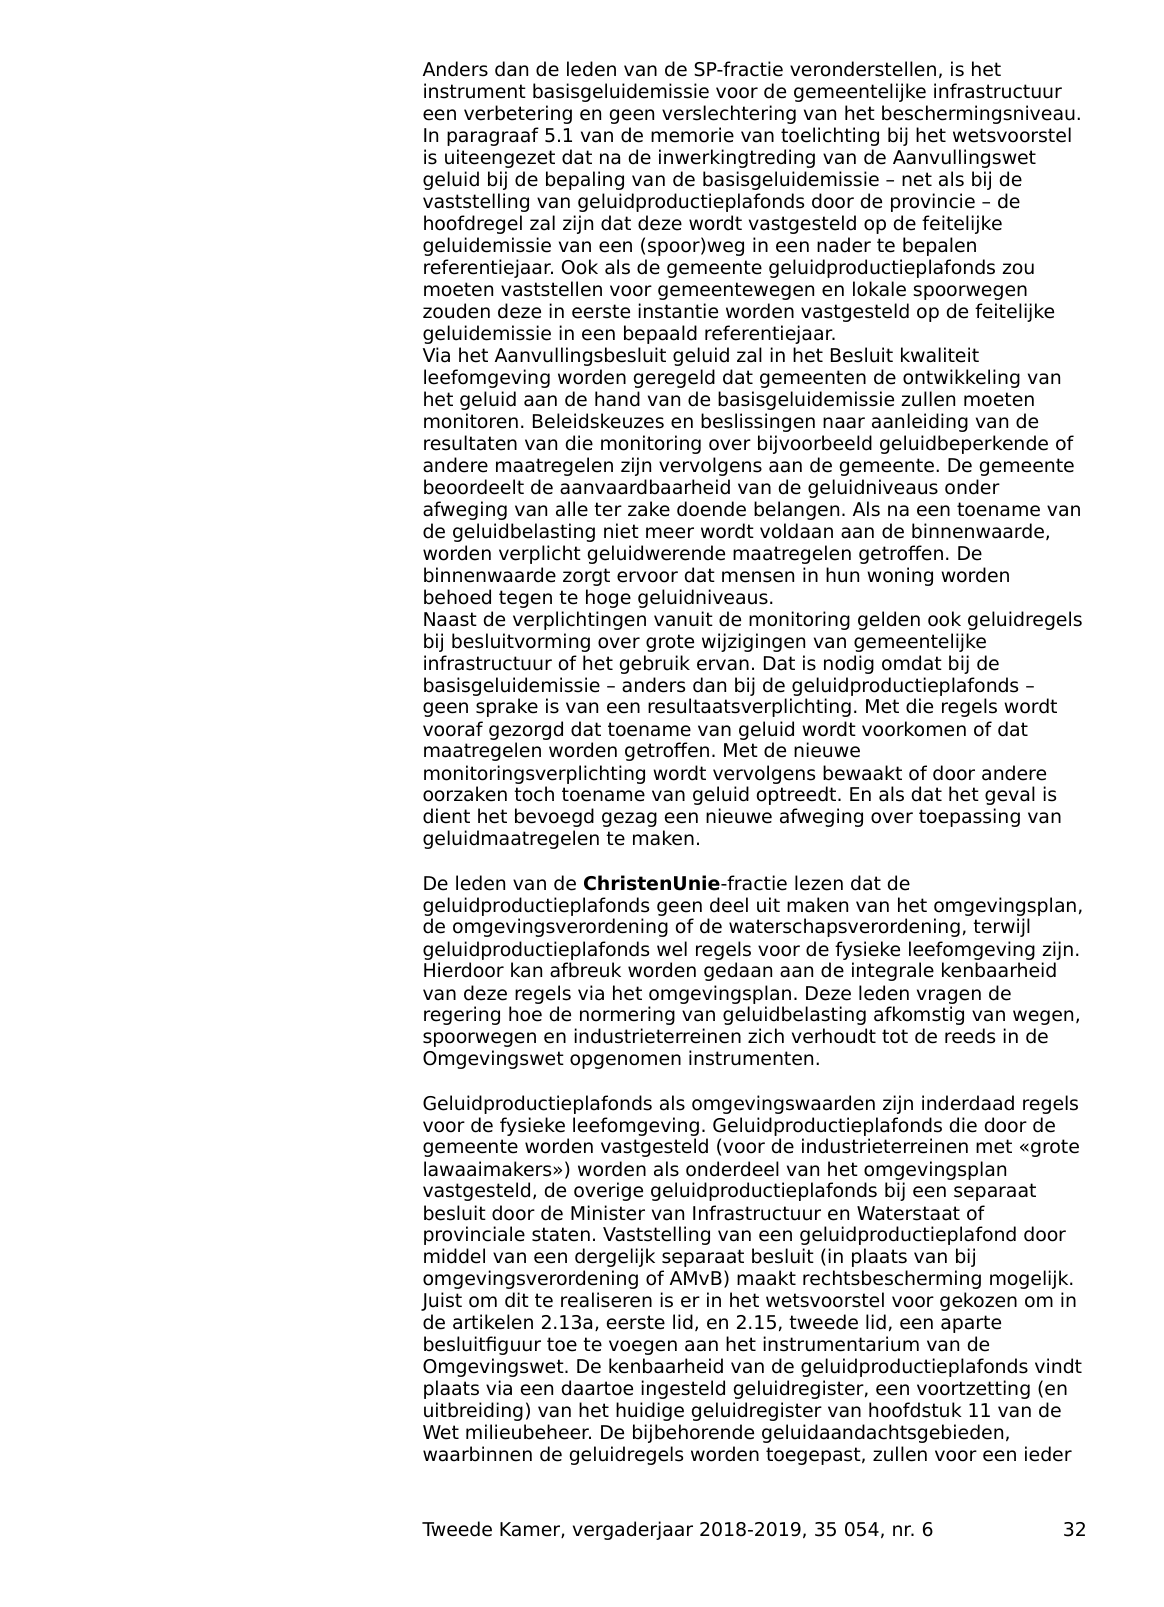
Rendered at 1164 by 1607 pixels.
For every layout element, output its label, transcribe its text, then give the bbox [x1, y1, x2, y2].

text Via het Aanvullingsbesluit geluid zal in het Besluit kwaliteit leefomgeving worden geregeld dat gemeenten de ontwikkeling van het geluid aan de hand van de basisgeluidemissie zullen moeten monitoren. Beleidskeuzes en beslissingen naar aanleiding van de resultaten van die monitoring over bijvoorbeeld geluidbeperkende of andere maatregelen zijn vervolgens aan de gemeente. De gemeente beoordeelt de aanvaardbaarheid van de geluidniveaus onder afweging van alle ter zake doende belangen. Als na een toename van de geluidbelasting niet meer wordt voldaan aan de binnenwaarde, worden verplicht geluidwerende maatregelen getroffen. De binnenwaarde zorgt ervoor dat mensen in hun woning worden behoed tegen te hoge geluidniveaus. [422, 345, 1087, 608]
text Naast de verplichtingen vanuit de monitoring gelden ook geluidregels bij besluitvorming over grote wijzigingen van gemeentelijke infrastructuur of het gebruik ervan. Dat is nodig omdat bij de basisgeluidemissie – anders dan bij de geluidproductieplafonds – geen sprake is van een resultaatsverplichting. Met die regels wordt vooraf gezorgd dat toename van geluid wordt voorkomen of dat maatregelen worden getroffen. Met de nieuwe monitoringsverplichting wordt vervolgens bewaakt of door andere oorzaken toch toename van geluid optreedt. En als dat het geval is dient het bevoegd gezag een nieuwe afweging over toepassing van geluidmaatregelen te maken. [422, 608, 1087, 850]
text De leden van de ChristenUnie-fractie lezen dat de geluidproductieplafonds geen deel uit maken van het omgevingsplan, de omgevingsverordening of de waterschapsverordening, terwijl geluidproductieplafonds wel regels voor de fysieke leefomgeving zijn. Hierdoor kan afbreuk worden gedaan aan de integrale kenbaarheid van deze regels via het omgevingsplan. Deze leden vragen de regering hoe de normering van geluidbelasting afkomstig van wegen, spoorwegen en industrieterreinen zich verhoudt tot de reeds in de Omgevingswet opgenomen instrumenten. [422, 872, 1087, 1070]
text Anders dan de leden van de SP-fractie veronderstellen, is het instrument basisgeluidemissie voor de gemeentelijke infrastructuur een verbetering en geen verslechtering van het beschermingsniveau. In paragraaf 5.1 van de memorie van toelichting bij het wetsvoorstel is uiteengezet dat na de inwerkingtreding van de Aanvullingswet geluid bij de bepaling van de basisgeluidemissie – net als bij de vaststelling van geluidproductieplafonds door de provincie – de hoofdregel zal zijn dat deze wordt vastgesteld op de feitelijke geluidemissie van een (spoor)weg in een nader te bepalen referentiejaar. Ook als de gemeente geluidproductieplafonds zou moeten vaststellen voor gemeentewegen en lokale spoorwegen zouden deze in eerste instantie worden vastgesteld op de feitelijke geluidemissie in een bepaald referentiejaar. [422, 59, 1087, 345]
text Geluidproductieplafonds als omgevingswaarden zijn inderdaad regels voor de fysieke leefomgeving. Geluidproductieplafonds die door de gemeente worden vastgesteld (voor de industrieterreinen met «grote lawaaimakers») worden als onderdeel van het omgevingsplan vastgesteld, de overige geluidproductieplafonds bij een separaat besluit door de Minister van Infrastructuur en Waterstaat of provinciale staten. Vaststelling van een geluidproductieplafond door middel van een dergelijk separaat besluit (in plaats van bij omgevingsverordening of AMvB) maakt rechtsbescherming mogelijk. Juist om dit te realiseren is er in het wetsvoorstel voor gekozen om in de artikelen 2.13a, eerste lid, en 2.15, tweede lid, een aparte besluitfiguur toe te voegen aan het instrumentarium van de Omgevingswet. De kenbaarheid van de geluidproductieplafonds vindt plaats via een daartoe ingesteld geluidregister, een voortzetting (en uitbreiding) van het huidige geluidregister van hoofdstuk 11 van de Wet milieubeheer. De bijbehorende geluidaandachtsgebieden, waarbinnen de geluidregels worden toegepast, zullen voor een ieder [422, 1092, 1087, 1466]
